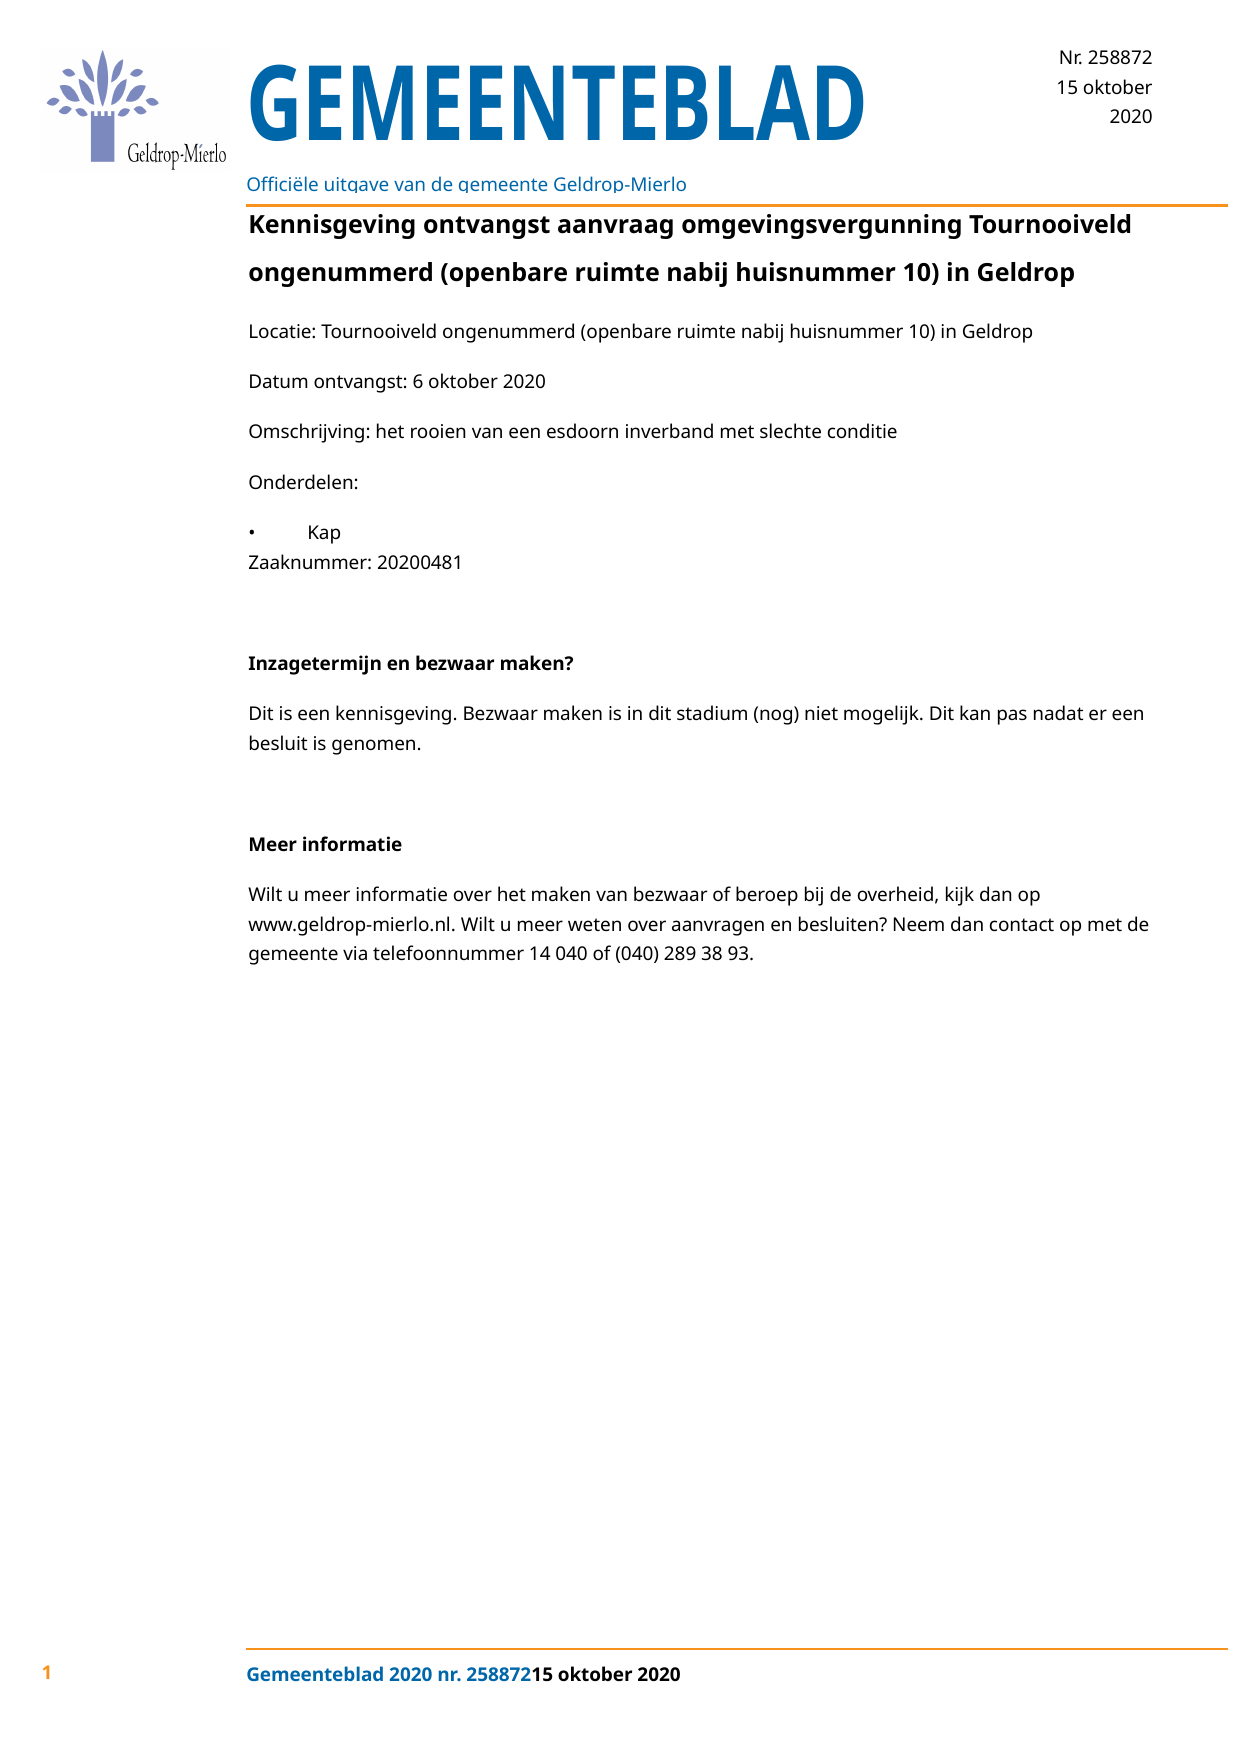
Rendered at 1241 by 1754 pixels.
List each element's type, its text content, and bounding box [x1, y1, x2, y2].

text Kennisgeving ontvangst aanvraag omgevingsvergunning Tournooiveld ongenummerd (openbare ruimte nabij huisnummer 10) in Geldrop [248, 207, 1152, 288]
text Inzagetermijn en bezwaar maken? [248, 650, 1152, 676]
text Dit is een kennisgeving. Bezwaar maken is in dit stadium (nog) niet mogelijk. Dit kan pas nadat er een besluit is genomen. [248, 700, 1152, 756]
picture [41, 47, 231, 172]
text Omschrijving: het rooien van een esdoorn inverband met slechte conditie [248, 419, 1152, 444]
text Meer informatie [248, 831, 1152, 857]
list Kap [248, 519, 1152, 545]
text Wilt u meer informatie over het maken van bezwaar of beroep bij de overheid, kijk dan op www.geldrop-mierlo.nl. Wilt u meer weten over aanvragen en besluiten? Neem dan contact op met de gemeente via telefoonnummer 14 040 of (040) 289 38 93. [248, 881, 1152, 966]
text Datum ontvangst: 6 oktober 2020 [248, 368, 1152, 394]
text Onderdelen: [248, 469, 1152, 495]
text Locatie: Tournooiveld ongenummerd (openbare ruimte nabij huisnummer 10) in Geldrop [248, 318, 1152, 344]
text Zaaknummer: 20200481 [248, 549, 1152, 575]
